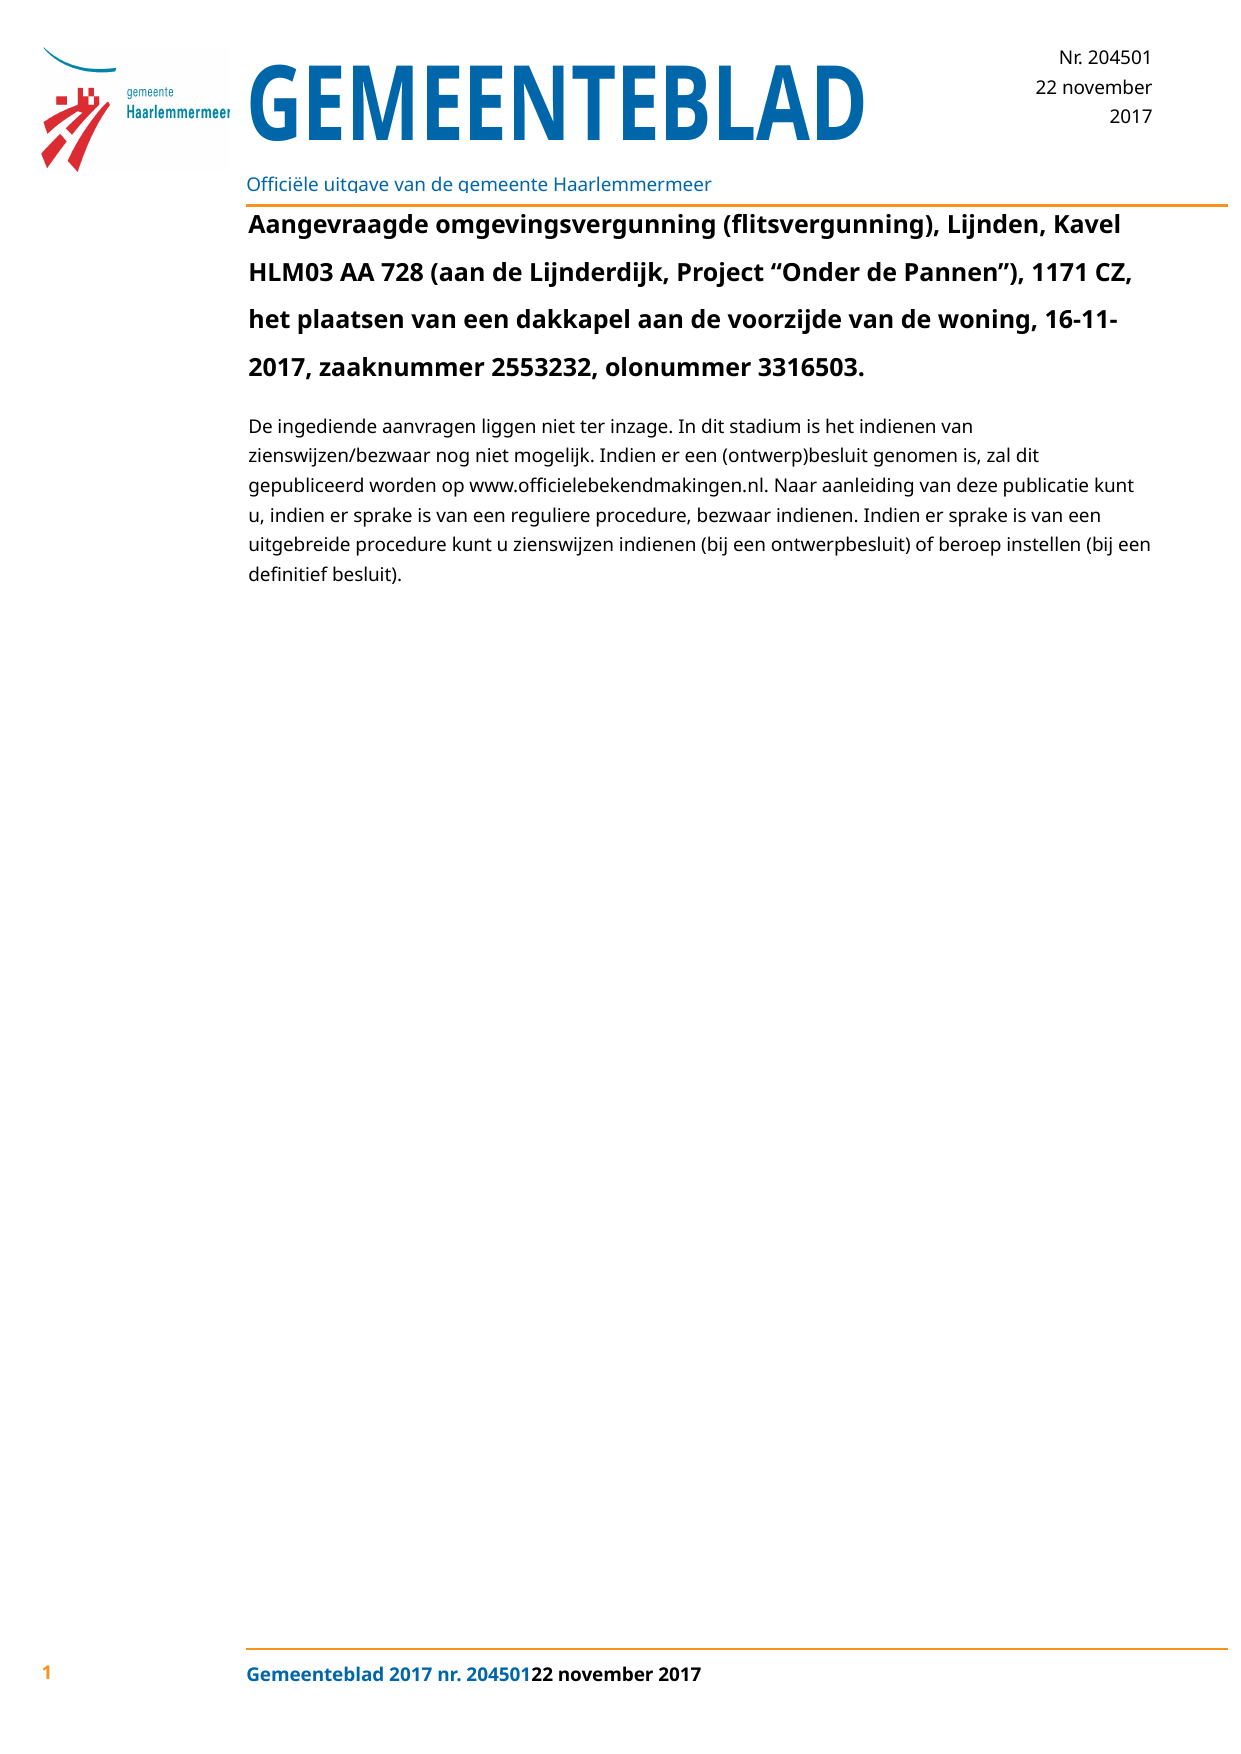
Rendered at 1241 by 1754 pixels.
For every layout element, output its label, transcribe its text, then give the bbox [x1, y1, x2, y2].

text Aangevraagde omgevingsvergunning (flitsvergunning), Lijnden, Kavel HLM03 AA 728 (aan de Lijnderdijk, Project “Onder de Pannen”), 1171 CZ, het plaatsen van een dakkapel aan de voorzijde van de woning, 16-11-2017, zaaknummer 2553232, olonummer 3316503. [248, 207, 1152, 384]
picture [41, 47, 231, 172]
text De ingediende aanvragen liggen niet ter inzage. In dit stadium is het indienen van zienswijzen/bezwaar nog niet mogelijk. Indien er een (ontwerp)besluit genomen is, zal dit gepubliceerd worden op www.officielebekendmakingen.nl. Naar aanleiding van deze publicatie kunt u, indien er sprake is van een reguliere procedure, bezwaar indienen. Indien er sprake is van een uitgebreide procedure kunt u zienswijzen indienen (bij een ontwerpbesluit) of beroep instellen (bij een definitief besluit). [248, 413, 1152, 587]
